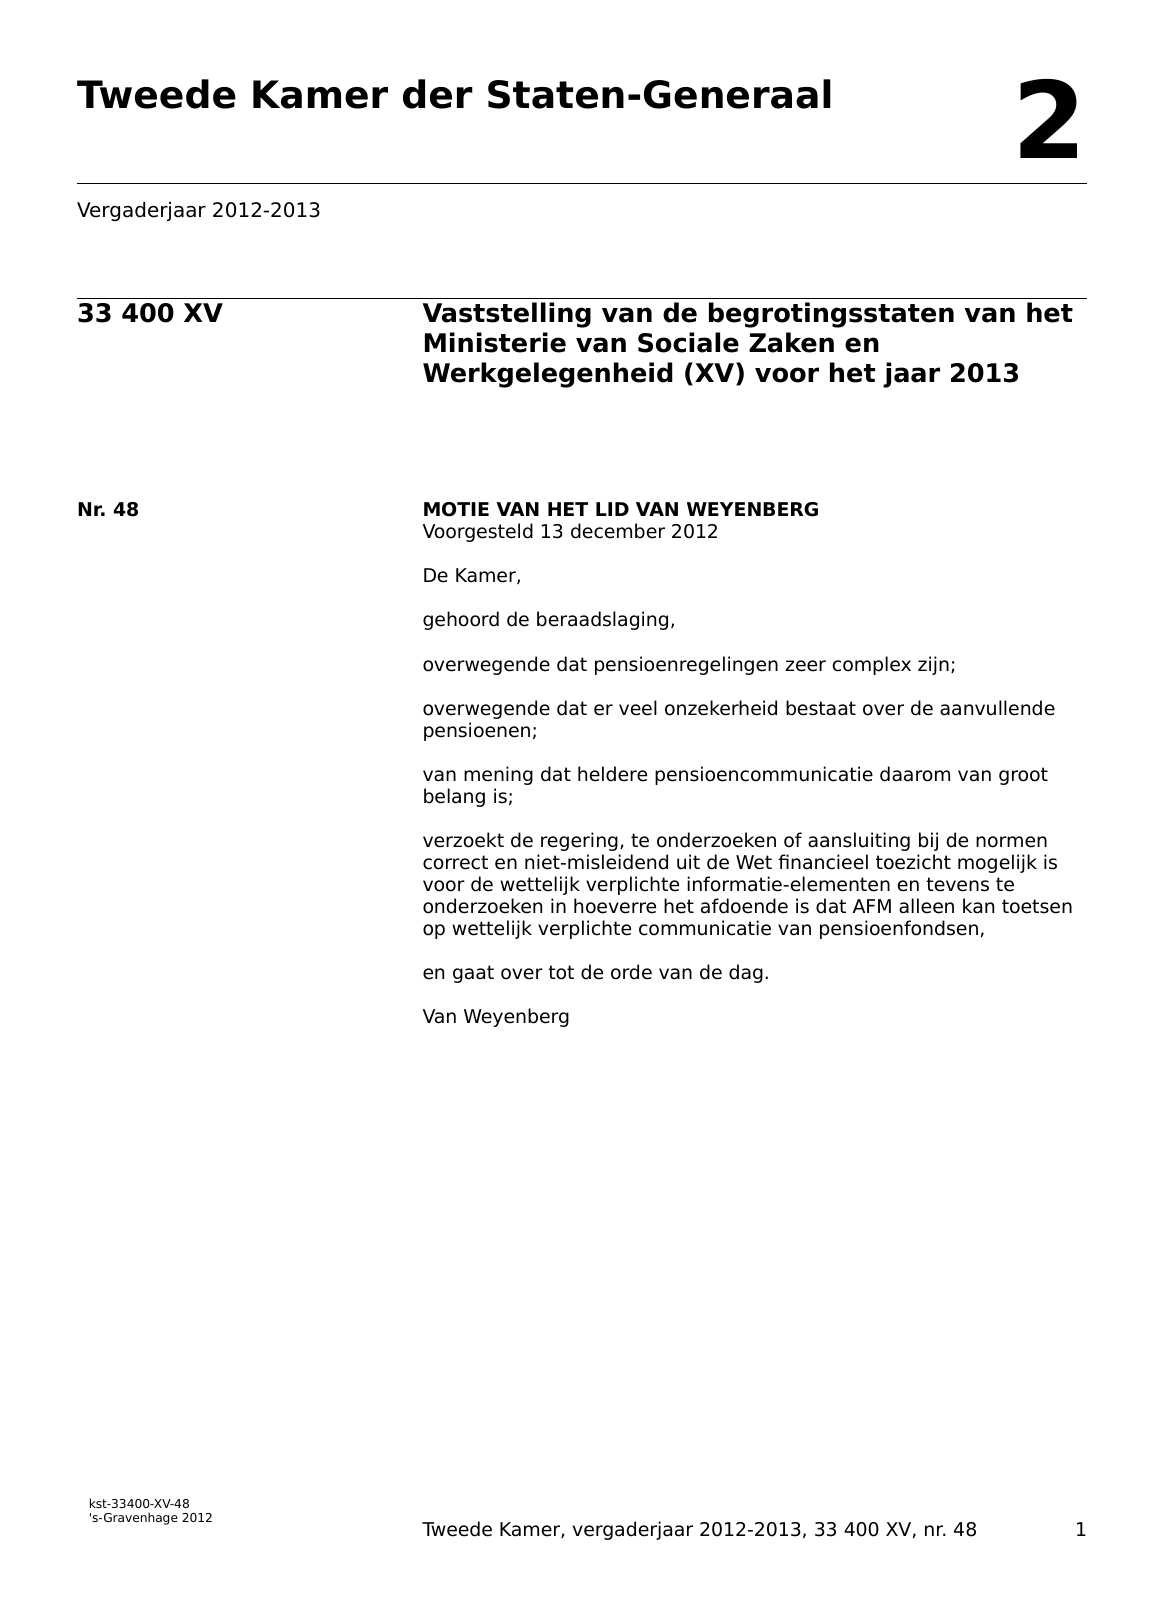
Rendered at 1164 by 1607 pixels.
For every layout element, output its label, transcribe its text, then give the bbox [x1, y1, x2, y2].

text gehoord de beraadslaging, [422, 609, 1087, 631]
table_cell Vergaderjaar 2012-2013 [77, 184, 1087, 298]
text Voorgesteld 13 december 2012 [422, 521, 1087, 543]
text 's-Gravenhage 2012 [88, 1511, 323, 1525]
table_header Tweede Kamer der Staten-Generaal [77, 59, 886, 183]
text De Kamer, [422, 565, 1087, 587]
subtitle Nr. 48 MOTIE VAN HET LID VAN WEYENBERG [77, 499, 1087, 521]
text overwegende dat er veel onzekerheid bestaat over de aanvullende pensioenen; [422, 698, 1087, 742]
text kst-33400-XV-48 [88, 1497, 323, 1511]
text overwegende dat pensioenregelingen zeer complex zijn; [422, 653, 1087, 676]
text verzoekt de regering, te onderzoeken of aansluiting bij de normen correct en niet-misleidend uit de Wet financieel toezicht mogelijk is voor de wettelijk verplichte informatie-elementen en tevens te onderzoeken in hoeverre het afdoende is dat AFM alleen kan toetsen op wettelijk verplichte communicatie van pensioenfondsen, [422, 830, 1087, 940]
subtitle 33 400 XV Vaststelling van de begrotingsstaten van het Ministerie van Sociale Zaken en Werkgelegenheid (XV) voor het jaar 2013 [77, 299, 1087, 388]
text en gaat over tot de orde van de dag. [422, 962, 1087, 984]
text Van Weyenberg [422, 1006, 1087, 1028]
text van mening dat heldere pensioencommunicatie daarom van groot belang is; [422, 764, 1087, 808]
table_header 2 [886, 59, 1087, 183]
